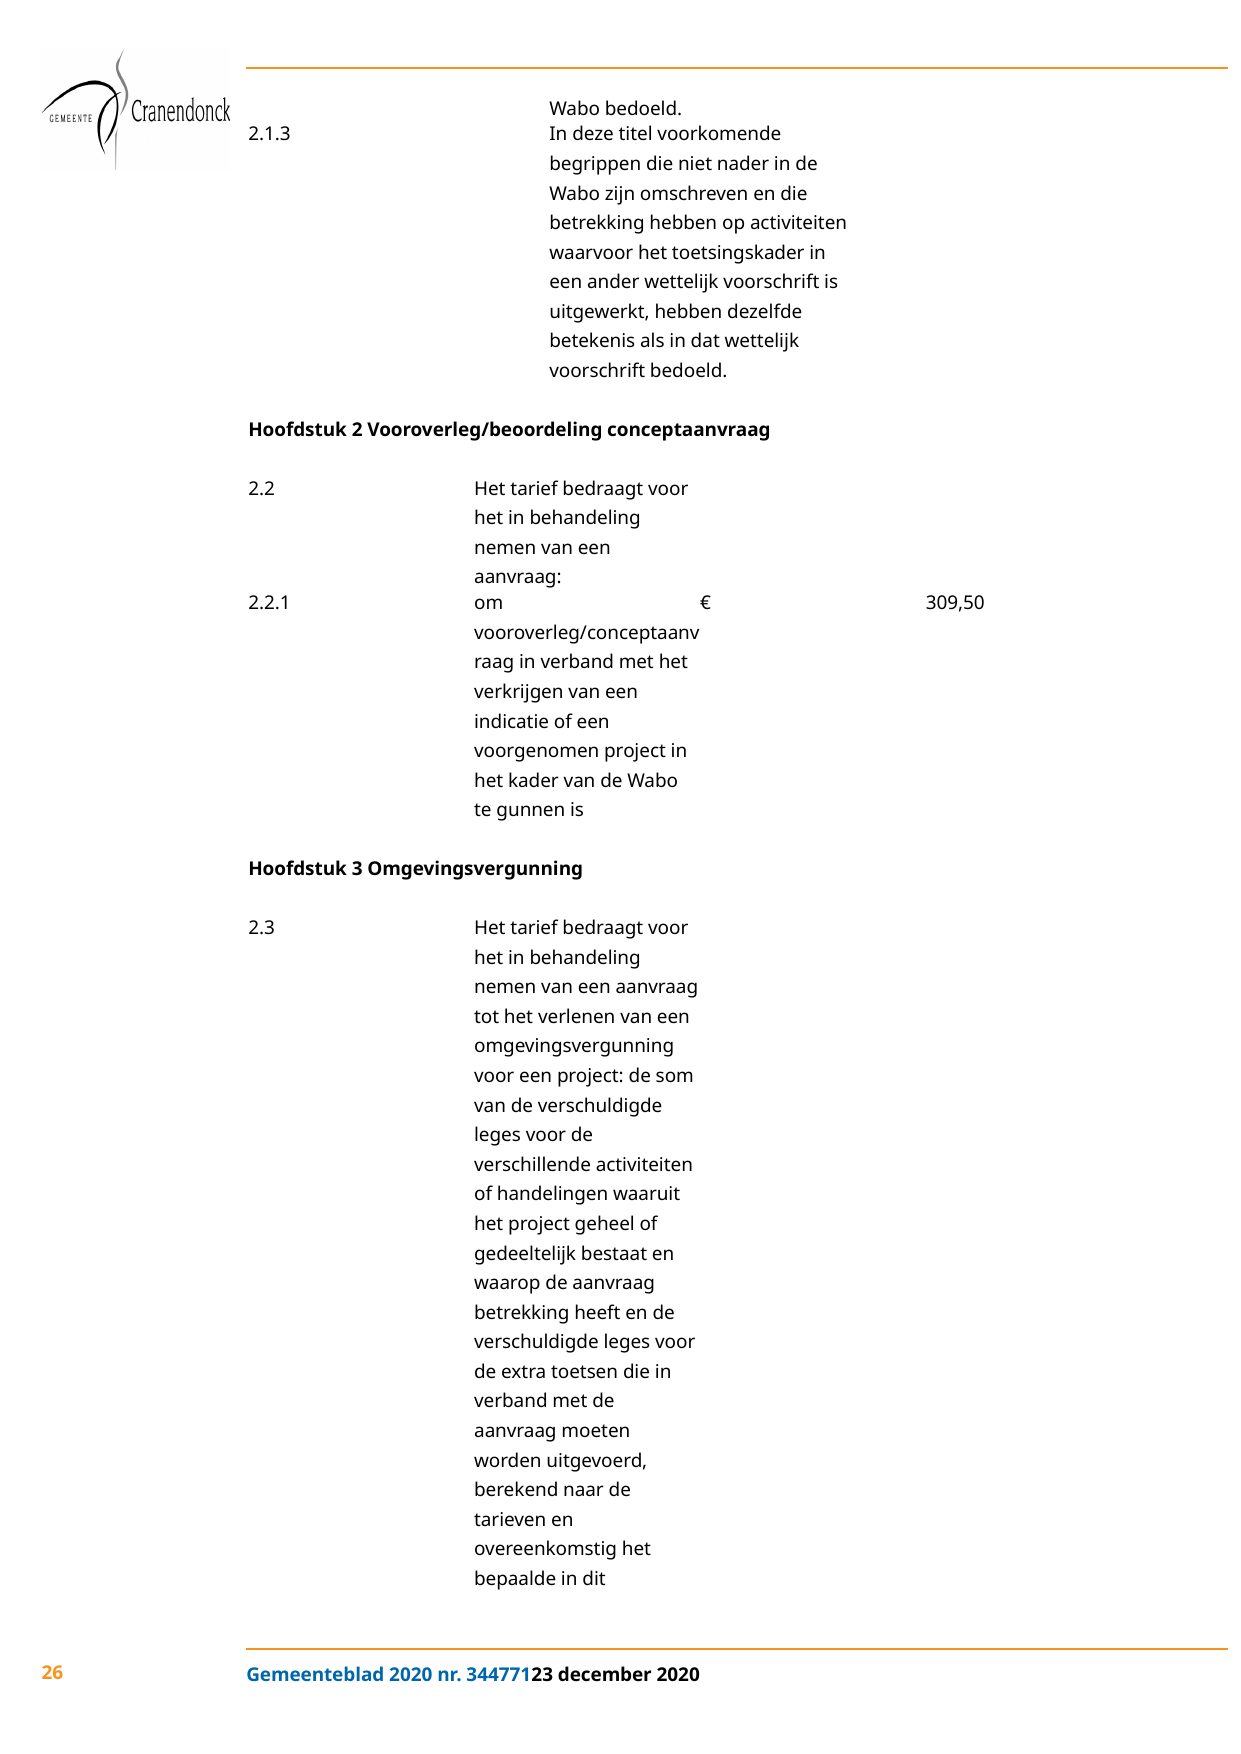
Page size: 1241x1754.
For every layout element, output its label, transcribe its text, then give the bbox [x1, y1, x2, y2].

table_cell 309,50 [926, 590, 1152, 822]
table_header 2.3 [248, 914, 474, 1591]
table_cell Wabo bedoeld. [549, 95, 850, 121]
picture [41, 47, 231, 172]
table_cell 2.1.3 [248, 121, 549, 383]
table_header Het tarief bedraagt voor het in behandeling nemen van een aanvraag tot het verlenen van een omgevingsvergunning voor een project: de som van de verschuldigde leges voor de verschillende activiteiten of handelingen waaruit het project geheel of gedeeltelijk bestaat en waarop de aanvraag betrekking heeft en de verschuldigde leges voor de extra toetsen die in verband met de aanvraag moeten worden uitgevoerd, berekend naar de tarieven en overeenkomstig het bepaalde in dit [474, 914, 700, 1591]
table_cell € [700, 590, 926, 822]
table_cell In deze titel voorkomende begrippen die niet nader in de Wabo zijn omschreven en die betrekking hebben op activiteiten waarvoor het toetsingskader in een ander wettelijk voorschrift is uitgewerkt, hebben dezelfde betekenis als in dat wettelijk voorschrift bedoeld. [549, 121, 850, 383]
table_header Het tarief bedraagt voor het in behandeling nemen van een aanvraag: [474, 475, 700, 589]
table_cell [850, 95, 1152, 121]
table_cell [850, 121, 1152, 383]
table_header [700, 475, 926, 589]
table_cell om vooroverleg/conceptaanvraag in verband met het verkrijgen van een indicatie of een voorgenomen project in het kader van de Wabo te gunnen is [474, 590, 700, 822]
text Hoofdstuk 3 Omgevingsvergunning [248, 855, 1152, 881]
table_header [926, 914, 1152, 1591]
table_header [700, 914, 926, 1591]
table_header 2.2 [248, 475, 474, 589]
table_header [926, 475, 1152, 589]
text Hoofdstuk 2 Vooroverleg/beoordeling conceptaanvraag [248, 416, 1152, 441]
table_cell [248, 95, 549, 121]
table_cell 2.2.1 [248, 590, 474, 822]
